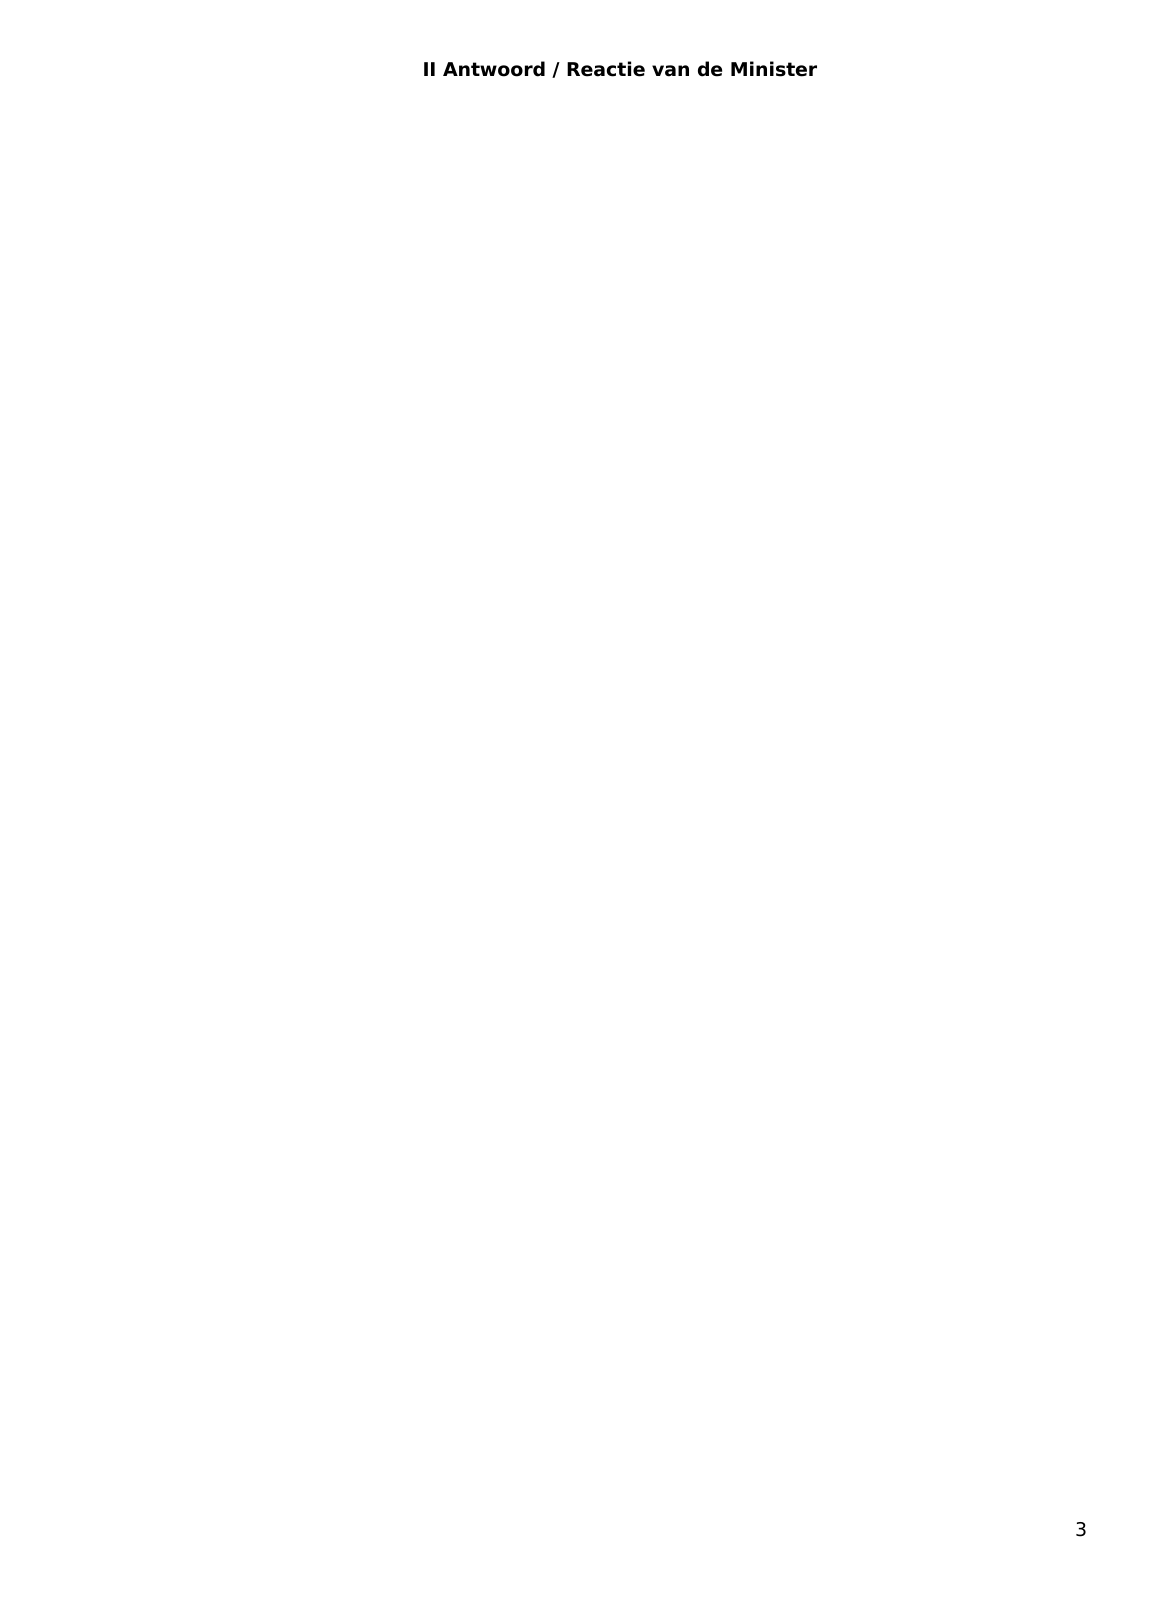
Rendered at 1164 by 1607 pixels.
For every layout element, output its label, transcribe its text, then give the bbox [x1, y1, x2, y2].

subtitle II Antwoord / Reactie van de Minister [422, 59, 1087, 81]
